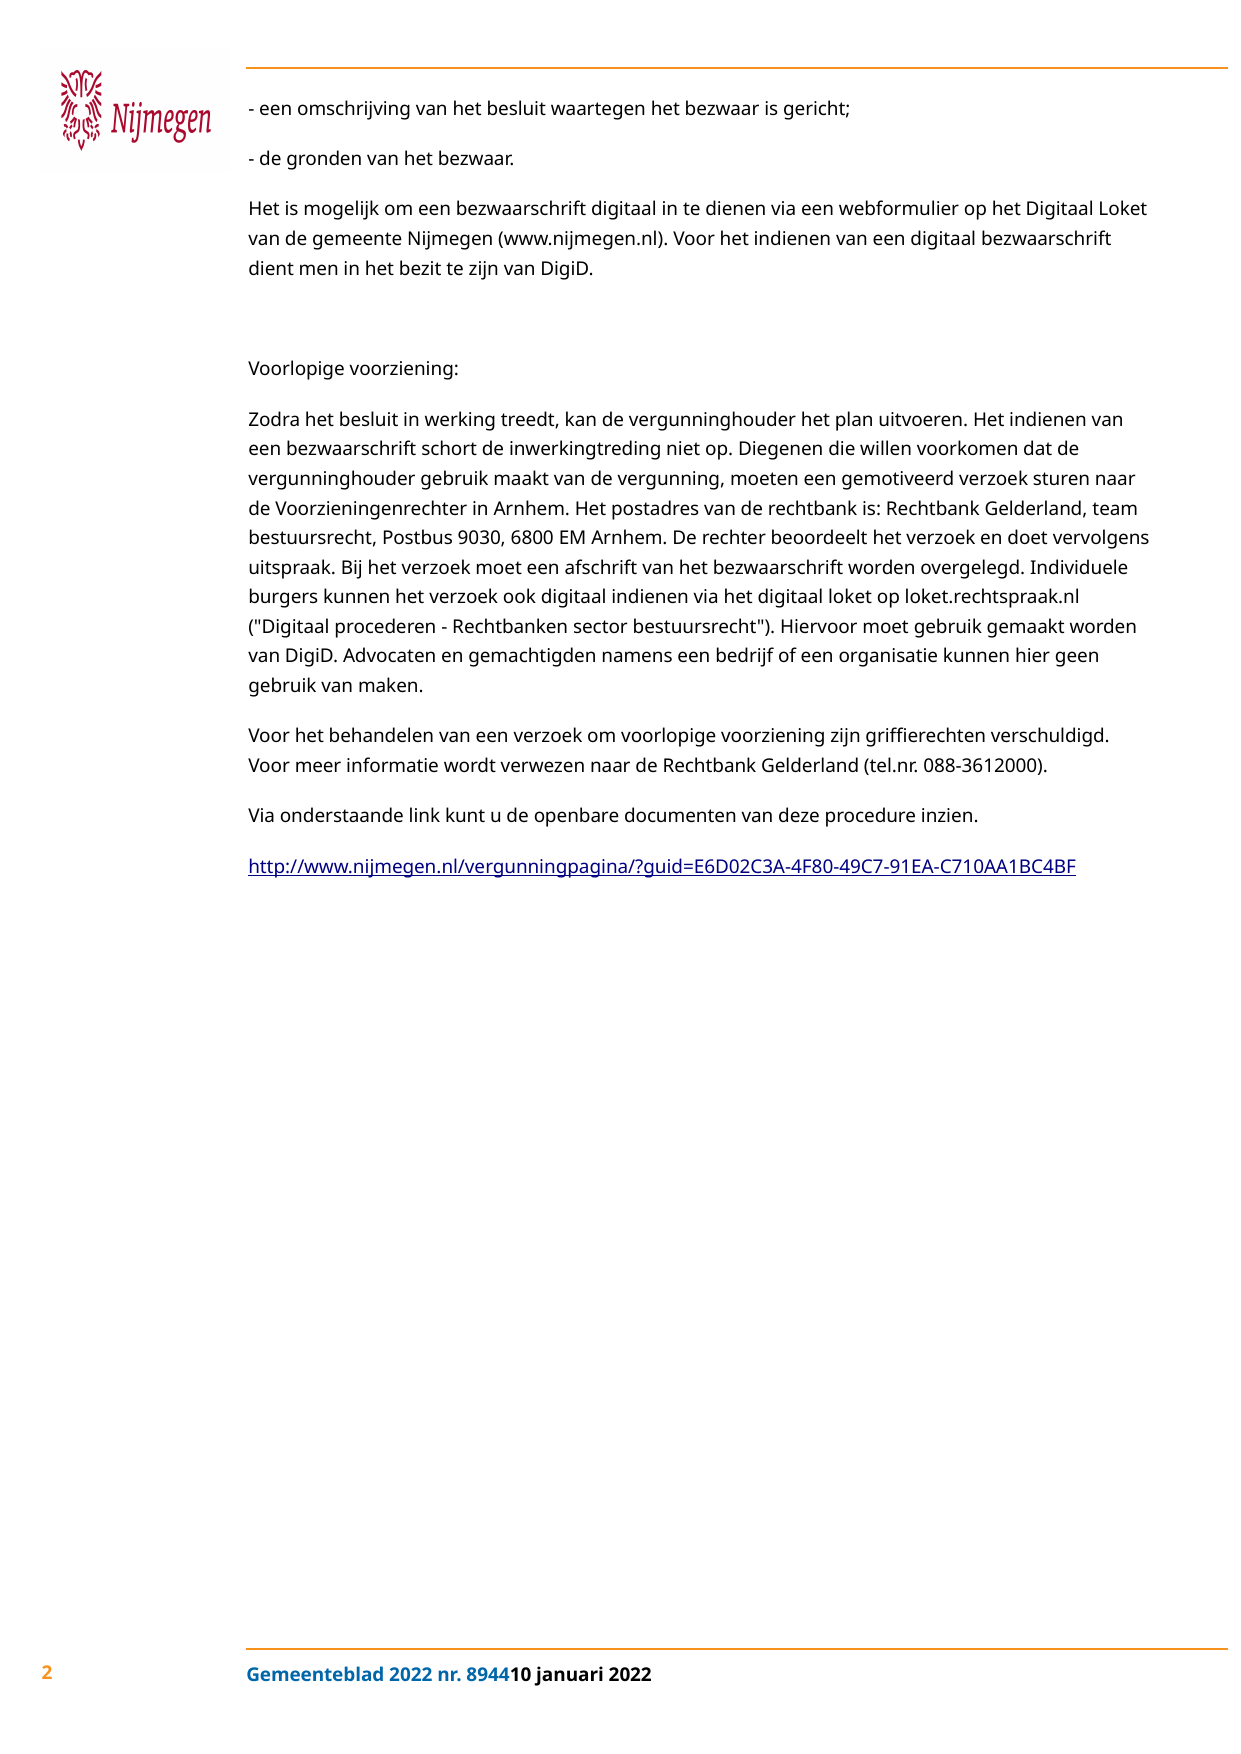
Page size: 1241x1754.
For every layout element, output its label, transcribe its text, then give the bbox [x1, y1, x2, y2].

text Via onderstaande link kunt u de openbare documenten van deze procedure inzien. [248, 803, 1152, 828]
picture [41, 47, 231, 172]
text - een omschrijving van het besluit waartegen het bezwaar is gericht; [248, 95, 1152, 121]
text - de gronden van het bezwaar. [248, 145, 1152, 171]
text Voorlopige voorziening: [248, 356, 1152, 381]
text Zodra het besluit in werking treedt, kan de vergunninghouder het plan uitvoeren. Het indienen van een bezwaarschrift schort de inwerkingtreding niet op. Diegenen die willen voorkomen dat de vergunninghouder gebruik maakt van de vergunning, moeten een gemotiveerd verzoek sturen naar de Voorzieningenrechter in Arnhem. Het postadres van de rechtbank is: Rechtbank Gelderland, team bestuursrecht, Postbus 9030, 6800 EM Arnhem. De rechter beoordeelt het verzoek en doet vervolgens uitspraak. Bij het verzoek moet een afschrift van het bezwaarschrift worden overgelegd. Individuele burgers kunnen het verzoek ook digitaal indienen via het digitaal loket op loket.rechtspraak.nl ("Digitaal procederen - Rechtbanken sector bestuursrecht"). Hiervoor moet gebruik gemaakt worden van DigiD. Advocaten en gemachtigden namens een bedrijf of een organisatie kunnen hier geen gebruik van maken. [248, 406, 1152, 698]
text Voor het behandelen van een verzoek om voorlopige voorziening zijn griffierechten verschuldigd. Voor meer informatie wordt verwezen naar de Rechtbank Gelderland (tel.nr. 088-3612000). [248, 723, 1152, 778]
text Het is mogelijk om een bezwaarschrift digitaal in te dienen via een webformulier op het Digitaal Loket van de gemeente Nijmegen (www.nijmegen.nl). Voor het indienen van een digitaal bezwaarschrift dient men in het bezit te zijn van DigiD. [248, 196, 1152, 281]
text http://www.nijmegen.nl/vergunningpagina/?guid=E6D02C3A-4F80-49C7-91EA-C710AA1BC4BF [248, 853, 1152, 879]
